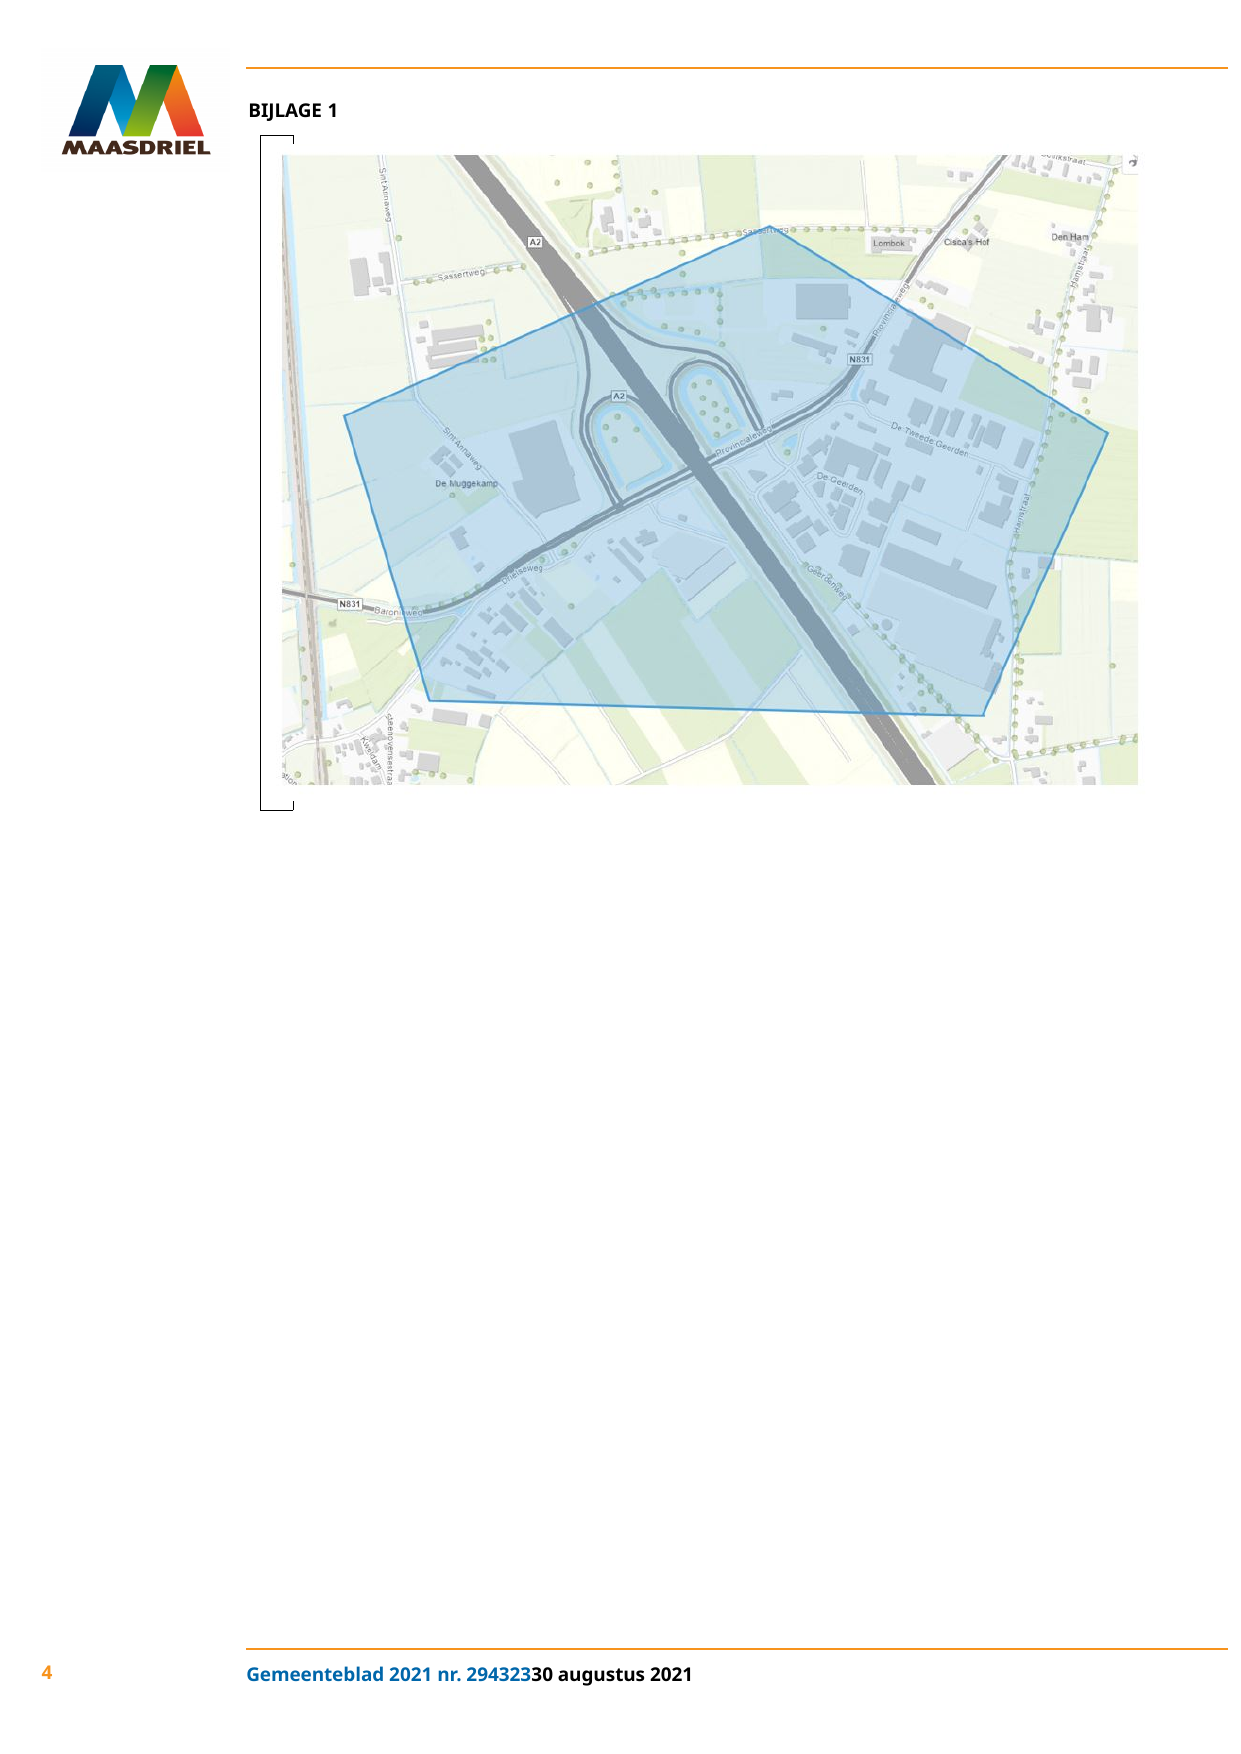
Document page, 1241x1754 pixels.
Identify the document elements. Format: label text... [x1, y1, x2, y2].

text BIJLAGE 1 [248, 95, 1152, 123]
picture [41, 47, 231, 172]
picture [268, 144, 1155, 801]
